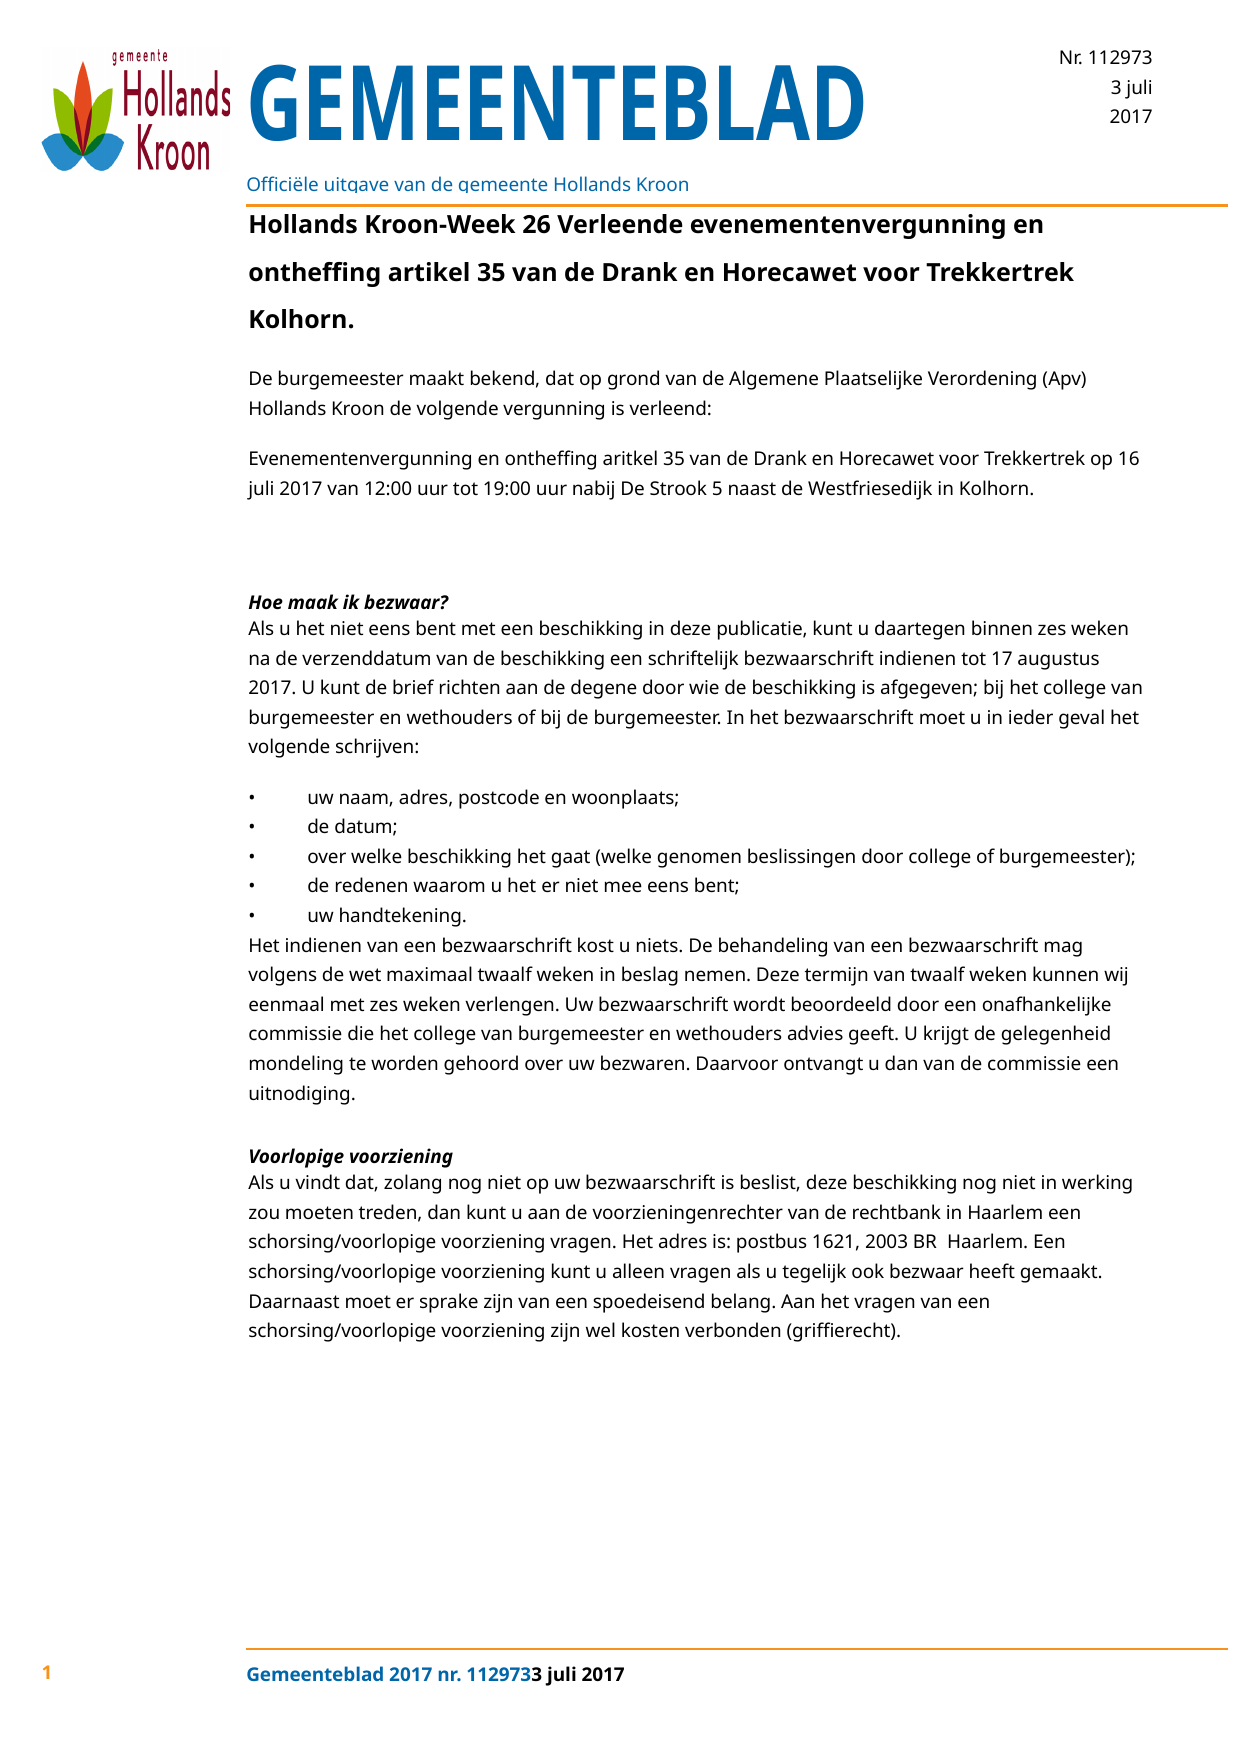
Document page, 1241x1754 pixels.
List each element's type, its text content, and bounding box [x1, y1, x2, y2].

list de redenen waarom u het er niet mee eens bent; [248, 873, 1152, 898]
text Voorlopige voorziening [248, 1144, 1152, 1169]
list de datum; [248, 813, 1152, 839]
picture [41, 47, 231, 172]
list uw handtekening. [248, 902, 1152, 928]
list uw naam, adres, postcode en woonplaats; [248, 784, 1152, 810]
text Als u vindt dat, zolang nog niet op uw bezwaarschrift is beslist, deze beschikking nog niet in werking zou moeten treden, dan kunt u aan de voorzieningenrechter van de rechtbank in Haarlem een schorsing/voorlopige voorziening vragen. Het adres is: postbus 1621, 2003 BR Haarlem. Een schorsing/voorlopige voorziening kunt u alleen vragen als u tegelijk ook bezwaar heeft gemaakt. Daarnaast moet er sprake zijn van een spoedeisend belang. Aan het vragen van een schorsing/voorlopige voorziening zijn wel kosten verbonden (griffierecht). [248, 1169, 1152, 1343]
list over welke beschikking het gaat (welke genomen beslissingen door college of burgemeester); [248, 843, 1152, 869]
text De burgemeester maakt bekend, dat op grond van de Algemene Plaatselijke Verordening (Apv) Hollands Kroon de volgende vergunning is verleend: [248, 366, 1152, 421]
text Hollands Kroon-Week 26 Verleende evenementenvergunning en ontheffing artikel 35 van de Drank en Horecawet voor Trekkertrek Kolhorn. [248, 207, 1152, 336]
text Als u het niet eens bent met een beschikking in deze publicatie, kunt u daartegen binnen zes weken na de verzenddatum van de beschikking een schriftelijk bezwaarschrift indienen tot 17 augustus 2017. U kunt de brief richten aan de degene door wie de beschikking is afgegeven; bij het college van burgemeester en wethouders of bij de burgemeester. In het bezwaarschrift moet u in ieder geval het volgende schrijven: [248, 615, 1152, 759]
text Het indienen van een bezwaarschrift kost u niets. De behandeling van een bezwaarschrift mag volgens de wet maximaal twaalf weken in beslag nemen. Deze termijn van twaalf weken kunnen wij eenmaal met zes weken verlengen. Uw bezwaarschrift wordt beoordeeld door een onafhankelijke commissie die het college van burgemeester en wethouders advies geeft. U krijgt de gelegenheid mondeling te worden gehoord over uw bezwaren. Daarvoor ontvangt u dan van de commissie een uitnodiging. [248, 932, 1152, 1106]
text Hoe maak ik bezwaar? [248, 589, 1152, 615]
text Evenementenvergunning en ontheffing aritkel 35 van de Drank en Horecawet voor Trekkertrek op 16 juli 2017 van 12:00 uur tot 19:00 uur nabij De Strook 5 naast de Westfriesedijk in Kolhorn. [248, 446, 1152, 501]
